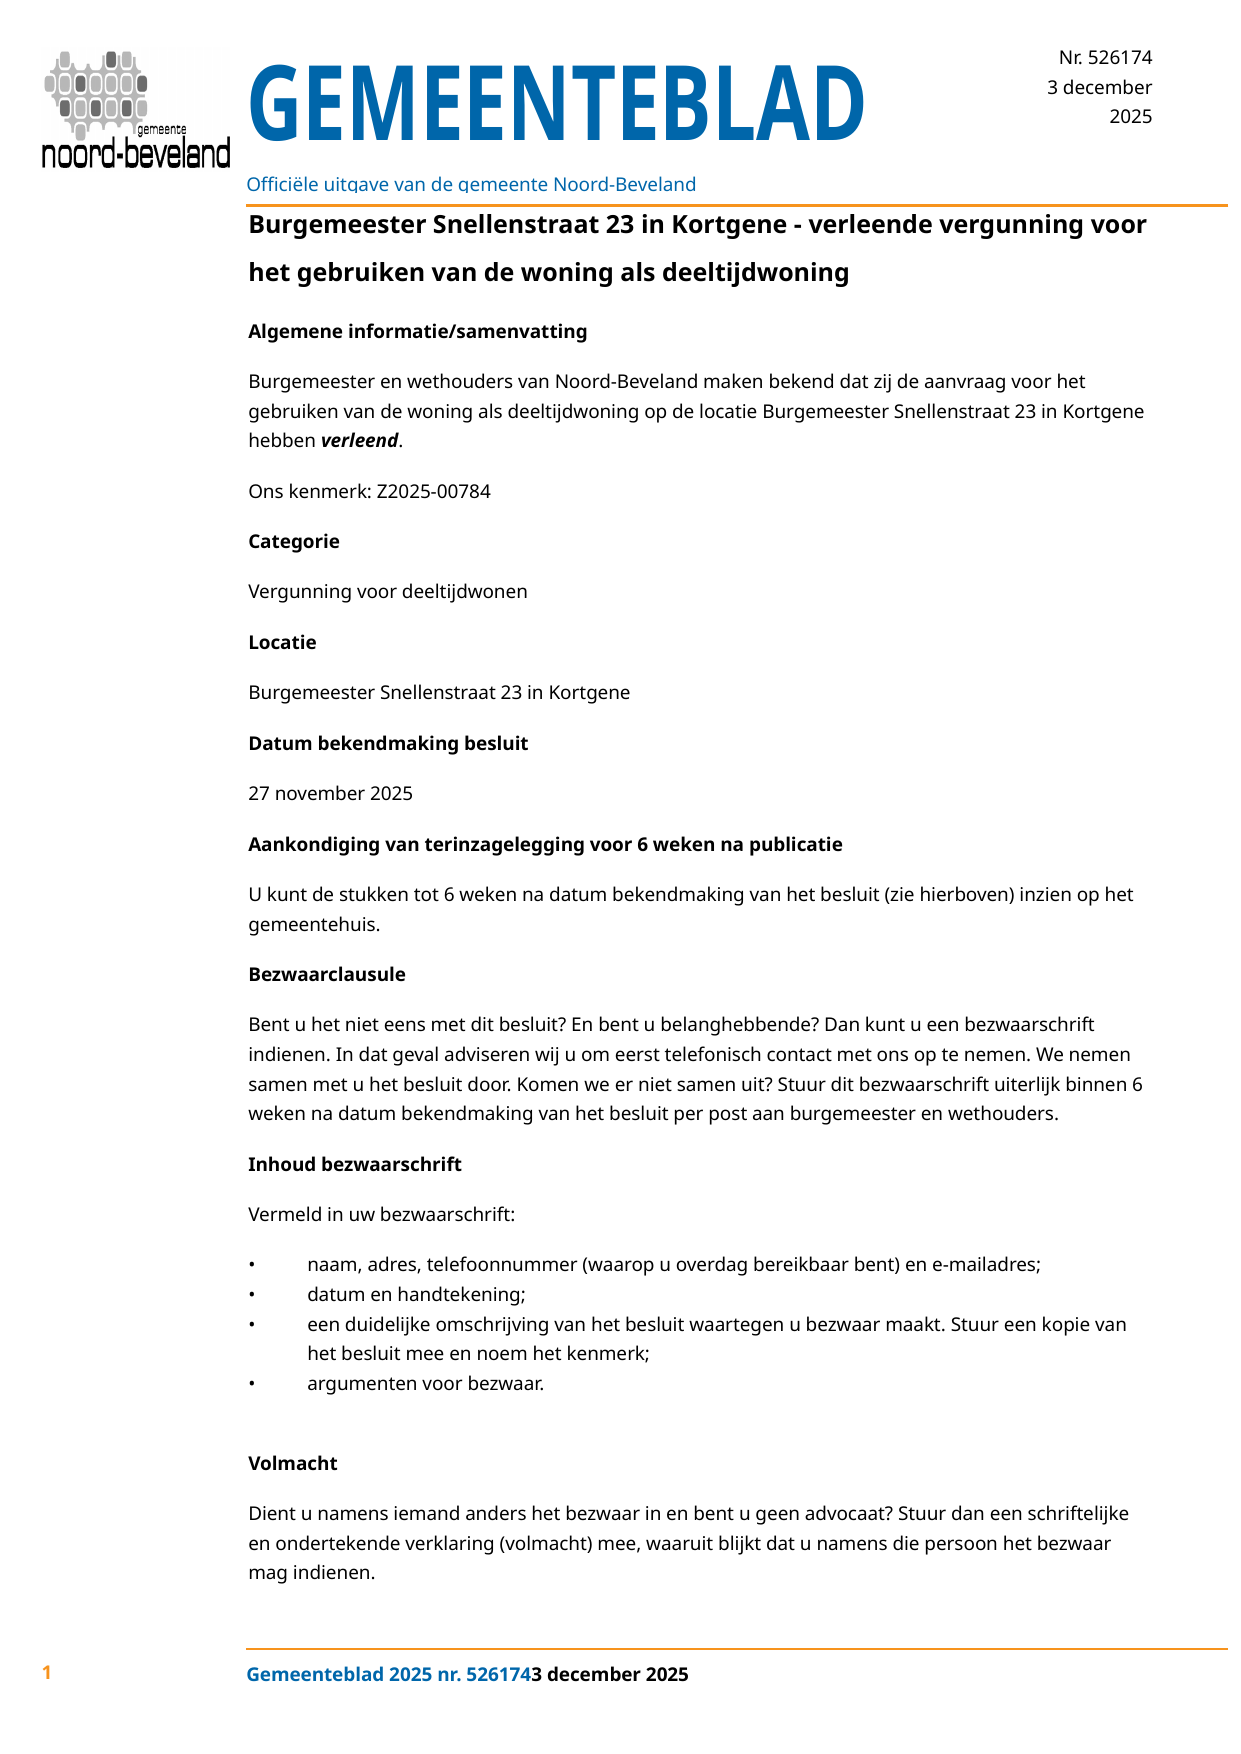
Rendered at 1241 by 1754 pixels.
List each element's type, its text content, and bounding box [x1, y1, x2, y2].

text Locatie [248, 629, 1152, 655]
text Burgemeester en wethouders van Noord-Beveland maken bekend dat zij de aanvraag voor het gebruiken van de woning als deeltijdwoning op de locatie Burgemeester Snellenstraat 23 in Kortgene hebben verleend. [248, 368, 1152, 453]
text Bent u het niet eens met dit besluit? En bent u belanghebbende? Dan kunt u een bezwaarschrift indienen. In dat geval adviseren wij u om eerst telefonisch contact met ons op te nemen. We nemen samen met u het besluit door. Komen we er niet samen uit? Stuur dit bezwaarschrift uiterlijk binnen 6 weken na datum bekendmaking van het besluit per post aan burgemeester en wethouders. [248, 1012, 1152, 1126]
list een duidelijke omschrijving van het besluit waartegen u bezwaar maakt. Stuur een kopie van het besluit mee en noem het kenmerk; [248, 1311, 1152, 1366]
list naam, adres, telefoonnummer (waarop u overdag bereikbaar bent) en e-mailadres; [248, 1252, 1152, 1277]
text Aankondiging van terinzagelegging voor 6 weken na publicatie [248, 831, 1152, 857]
text Inhoud bezwaarschrift [248, 1151, 1152, 1177]
text Vermeld in uw bezwaarschrift: [248, 1201, 1152, 1227]
text Bezwaarclausule [248, 961, 1152, 987]
text U kunt de stukken tot 6 weken na datum bekendmaking van het besluit (zie hierboven) inzien op het gemeentehuis. [248, 881, 1152, 937]
text Ons kenmerk: Z2025-00784 [248, 478, 1152, 504]
text Categorie [248, 528, 1152, 554]
text Datum bekendmaking besluit [248, 730, 1152, 756]
list argumenten voor bezwaar. [248, 1370, 1152, 1396]
text Vergunning voor deeltijdwonen [248, 579, 1152, 604]
text Algemene informatie/samenvatting [248, 318, 1152, 344]
text Volmacht [248, 1450, 1152, 1476]
text 27 november 2025 [248, 780, 1152, 806]
text Burgemeester Snellenstraat 23 in Kortgene - verleende vergunning voor het gebruiken van de woning als deeltijdwoning [248, 207, 1152, 288]
text Burgemeester Snellenstraat 23 in Kortgene [248, 679, 1152, 705]
text Dient u namens iemand anders het bezwaar in en bent u geen advocaat? Stuur dan een schriftelijke en ondertekende verklaring (volmacht) mee, waaruit blijkt dat u namens die persoon het bezwaar mag indienen. [248, 1500, 1152, 1585]
picture [41, 47, 231, 172]
list datum en handtekening; [248, 1281, 1152, 1307]
